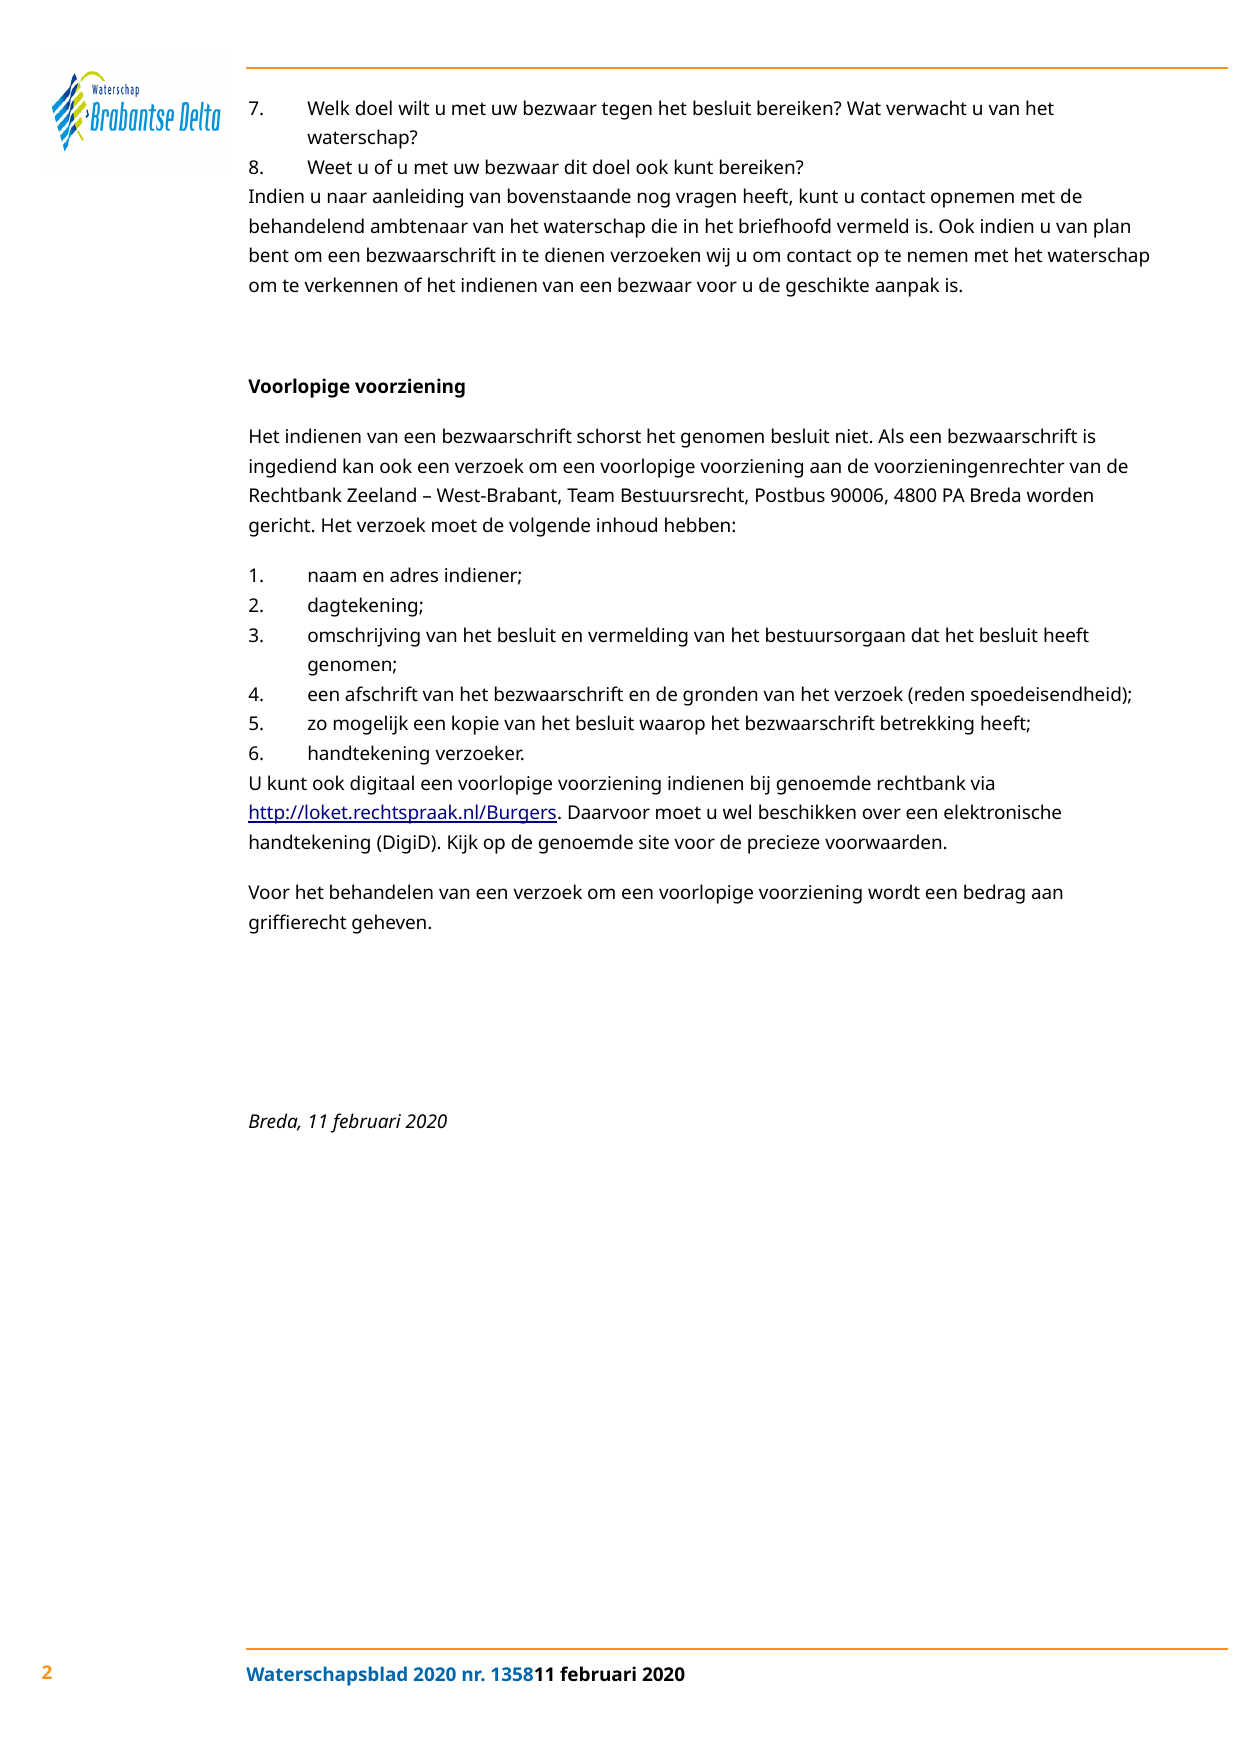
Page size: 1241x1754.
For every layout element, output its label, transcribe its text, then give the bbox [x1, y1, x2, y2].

list een afschrift van het bezwaarschrift en de gronden van het verzoek (reden spoedeisendheid); [248, 681, 1152, 707]
list dagtekening; [248, 592, 1152, 618]
text Het indienen van een bezwaarschrift schorst het genomen besluit niet. Als een bezwaarschrift is ingediend kan ook een verzoek om een voorlopige voorziening aan de voorzieningenrechter van de Rechtbank Zeeland – West-Brabant, Team Bestuursrecht, Postbus 90006, 4800 PA Breda worden gericht. Het verzoek moet de volgende inhoud hebben: [248, 423, 1152, 538]
list Weet u of u met uw bezwaar dit doel ook kunt bereiken? [248, 154, 1152, 180]
text Breda, 11 februari 2020 [248, 1108, 1152, 1134]
text Voor het behandelen van een verzoek om een voorlopige voorziening wordt een bedrag aan griffierecht geheven. [248, 879, 1152, 935]
list zo mogelijk een kopie van het besluit waarop het bezwaarschrift betrekking heeft; [248, 711, 1152, 736]
list Welk doel wilt u met uw bezwaar tegen het besluit bereiken? Wat verwacht u van het waterschap? [248, 95, 1152, 150]
list naam en adres indiener; [248, 563, 1152, 588]
list handtekening verzoeker. [248, 740, 1152, 766]
text Voorlopige voorziening [248, 373, 1152, 399]
text Indien u naar aanleiding van bovenstaande nog vragen heeft, kunt u contact opnemen met de behandelend ambtenaar van het waterschap die in het briefhoofd vermeld is. Ook indien u van plan bent om een bezwaarschrift in te dienen verzoeken wij u om contact op te nemen met het waterschap om te verkennen of het indienen van een bezwaar voor u de geschikte aanpak is. [248, 183, 1152, 298]
picture [41, 47, 231, 172]
list omschrijving van het besluit en vermelding van het bestuursorgaan dat het besluit heeft genomen; [248, 622, 1152, 677]
text U kunt ook digitaal een voorlopige voorziening indienen bij genoemde rechtbank via http://loket.rechtspraak.nl/Burgers. Daarvoor moet u wel beschikken over een elektronische handtekening (DigiD). Kijk op de genoemde site voor de precieze voorwaarden. [248, 770, 1152, 855]
